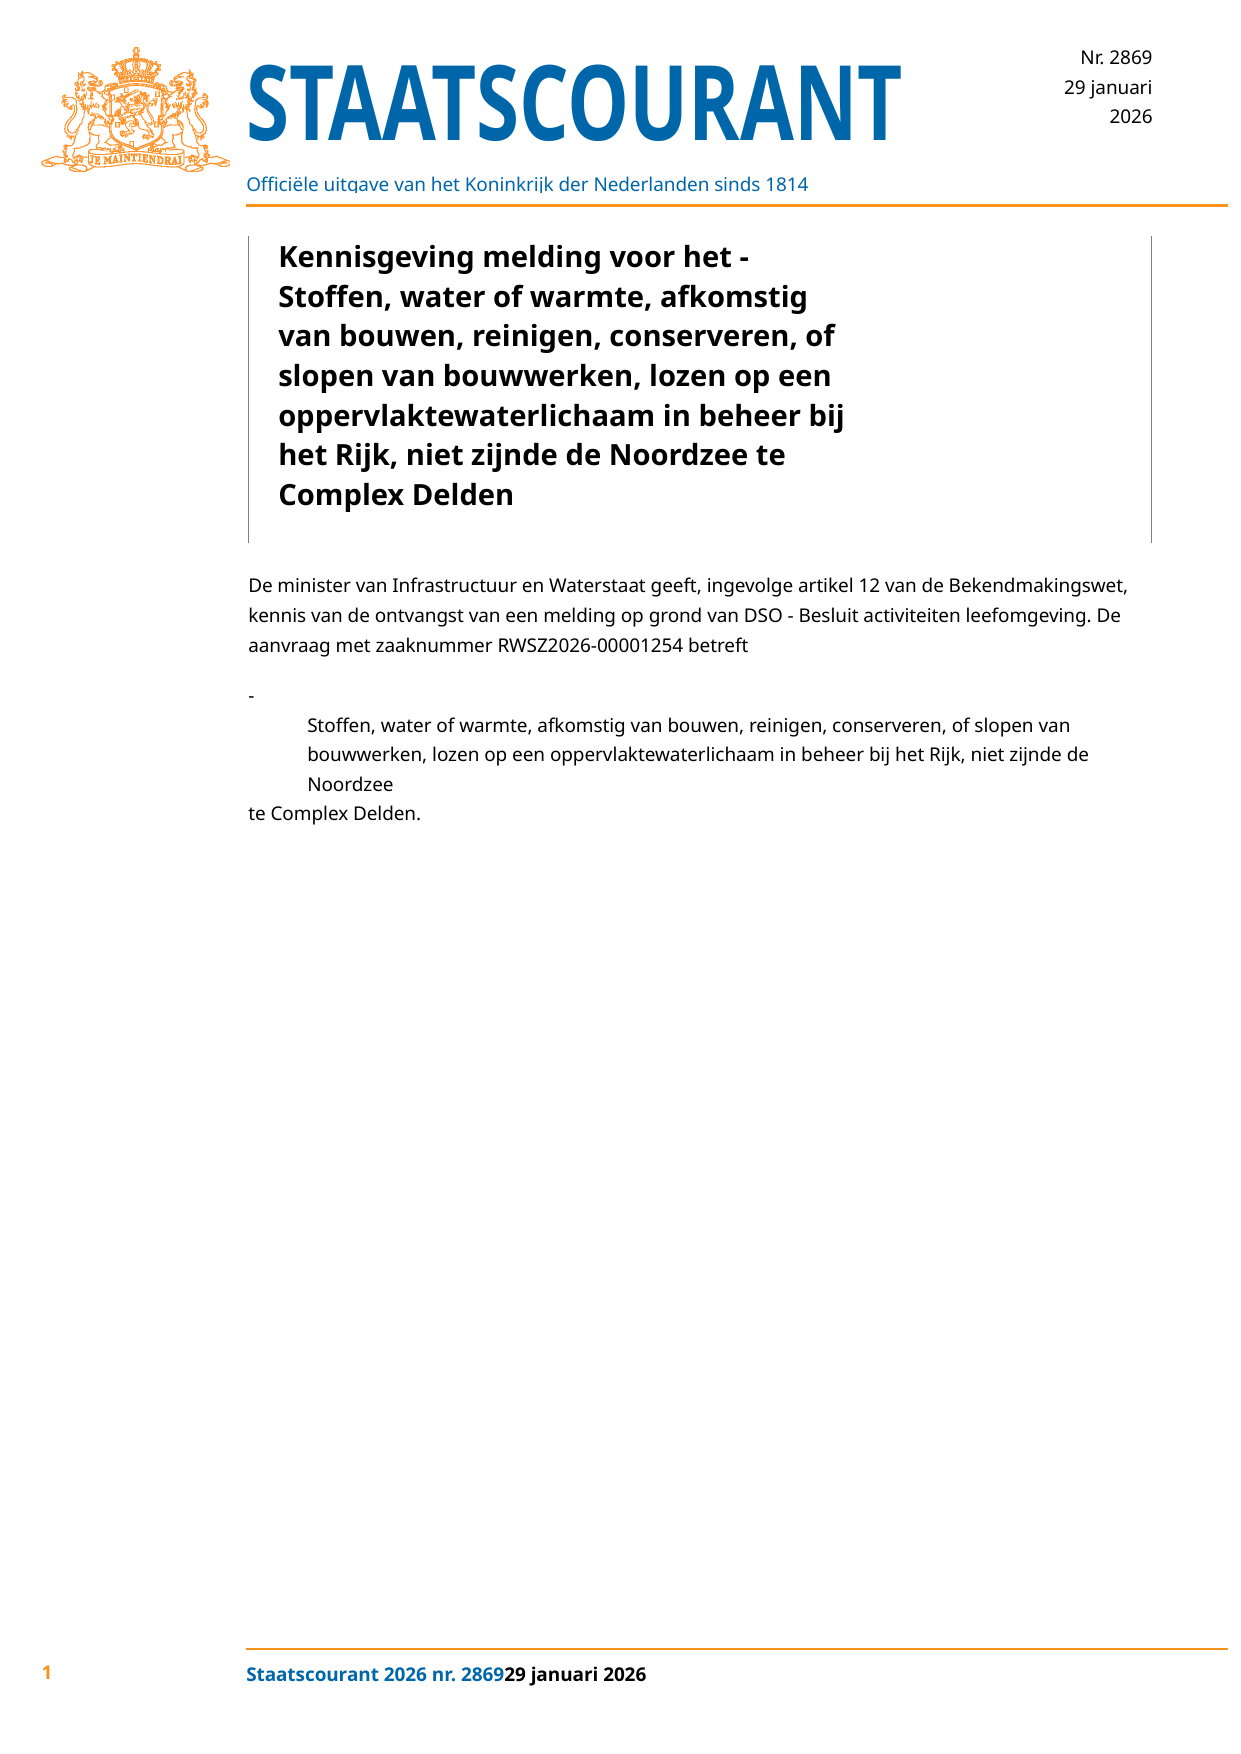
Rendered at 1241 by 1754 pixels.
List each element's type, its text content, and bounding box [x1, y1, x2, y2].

table_header [1090, 236, 1151, 413]
text De minister van Infrastructuur en Waterstaat geeft, ingevolge artikel 12 van de Bekendmakingswet, kennis van de ontvangst van een melding op grond van DSO - Besluit activiteiten leefomgeving. De aanvraag met zaaknummer RWSZ2026-00001254 betreft [248, 573, 1152, 658]
table_header [850, 236, 912, 413]
text te Complex Delden. [248, 801, 1152, 826]
picture [41, 47, 231, 172]
picture [912, 236, 1090, 414]
table_header [850, 414, 1151, 543]
table_header Kennisgeving melding voor het -Stoffen, water of warmte, afkomstig van bouwen, reinigen, conserveren, of slopen van bouwwerken, lozen op een oppervlaktewaterlichaam in beheer bij het Rijk, niet zijnde de Noordzee te Complex Delden [249, 236, 850, 543]
list Stoffen, water of warmte, afkomstig van bouwen, reinigen, conserveren, of slopen van bouwwerken, lozen op een oppervlaktewaterlichaam in beheer bij het Rijk, niet zijnde de Noordzee [248, 712, 1152, 797]
